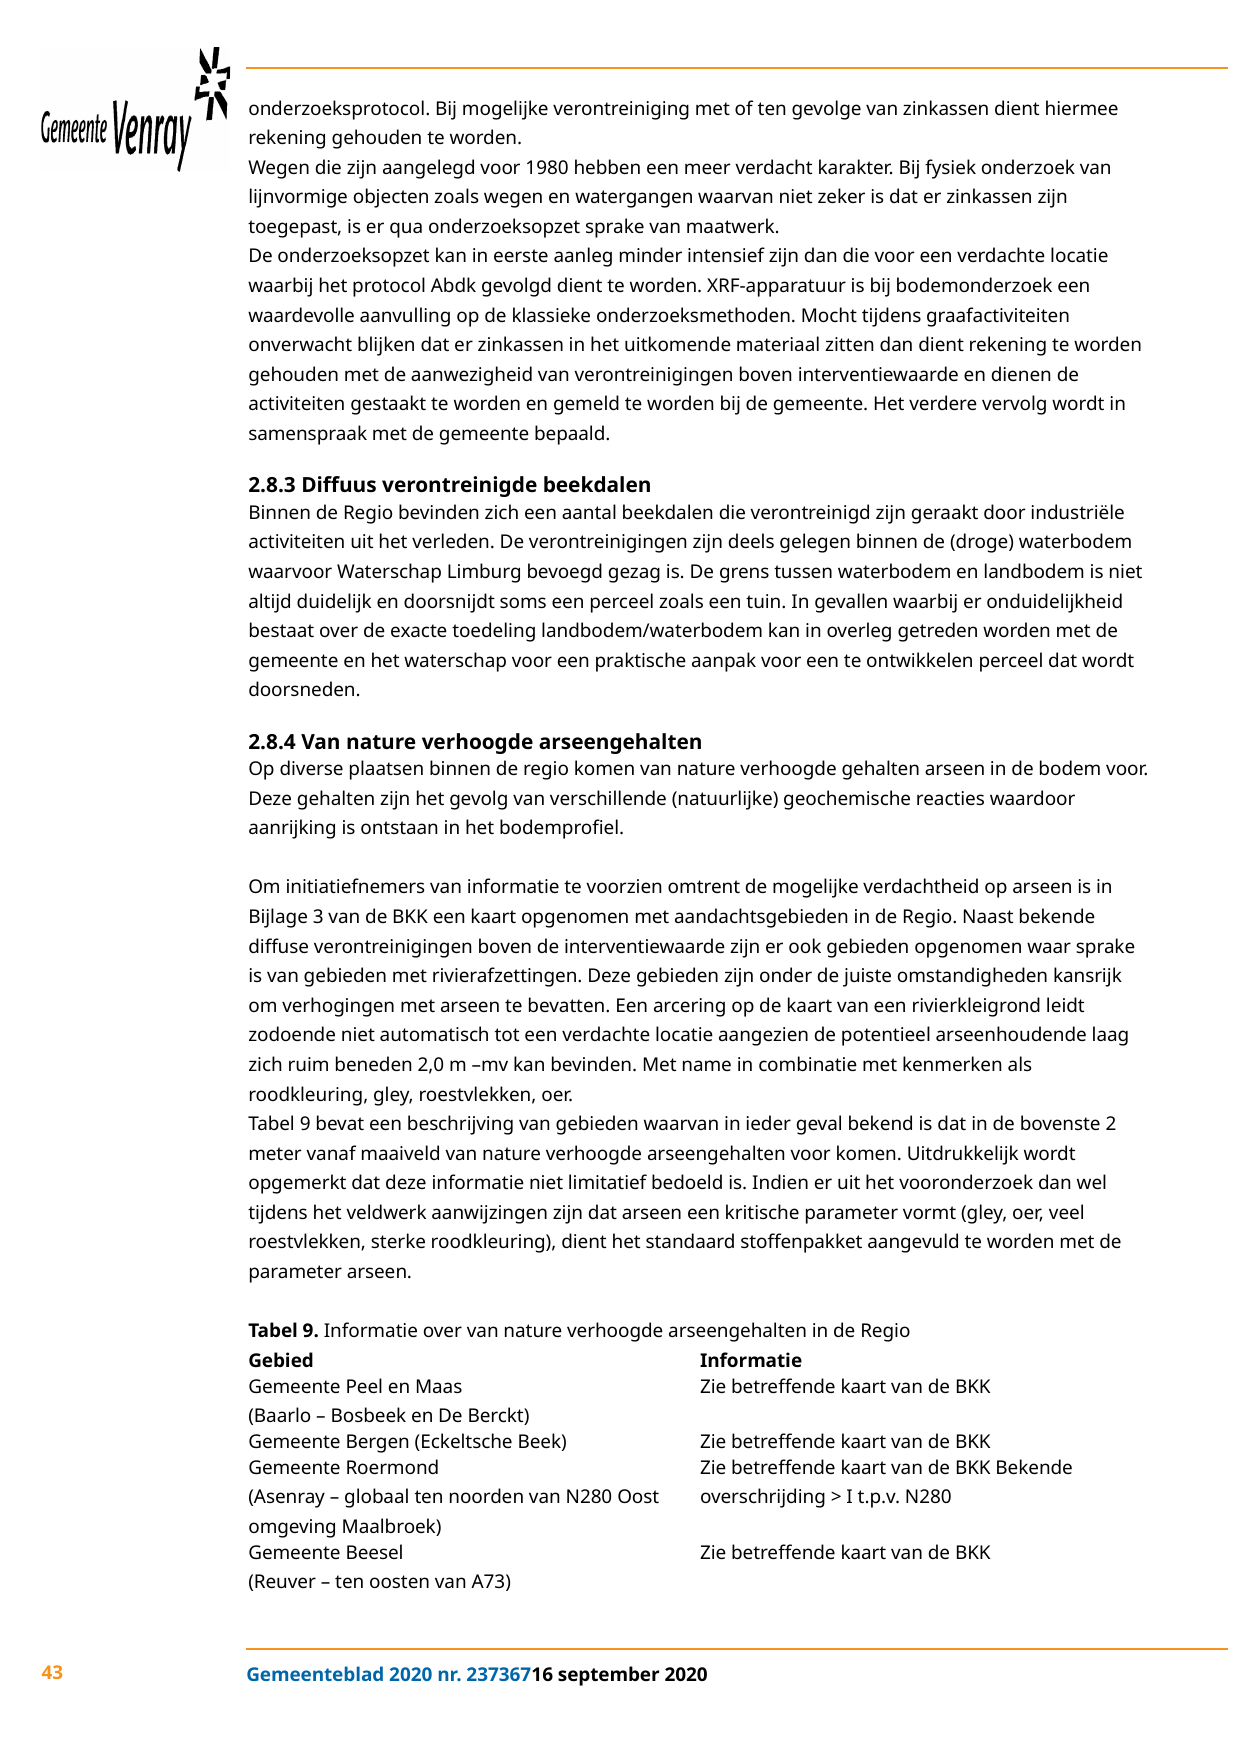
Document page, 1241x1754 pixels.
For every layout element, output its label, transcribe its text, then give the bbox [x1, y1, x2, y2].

table_cell Zie betreffende kaart van de BKK [700, 1373, 1152, 1428]
table_cell Zie betreffende kaart van de BKK Bekende overschrijding > I t.p.v. N280 [700, 1454, 1152, 1539]
table_cell Gemeente Bergen (Eckeltsche Beek) [248, 1428, 700, 1454]
table_header Informatie [700, 1347, 1152, 1373]
text Tabel 9. Informatie over van nature verhoogde arseengehalten in de Regio [248, 1317, 1152, 1343]
text 2.8.3 Diffuus verontreinigde beekdalen [248, 471, 1152, 499]
text Om initiatiefnemers van informatie te voorzien omtrent de mogelijke verdachtheid op arseen is in Bijlage 3 van de BKK een kaart opgenomen met aandachtsgebieden in de Regio. Naast bekende diffuse verontreinigingen boven de interventiewaarde zijn er ook gebieden opgenomen waar sprake is van gebieden met rivierafzettingen. Deze gebieden zijn onder de juiste omstandigheden kansrijk om verhogingen met arseen te bevatten. Een arcering op de kaart van een rivierkleigrond leidt zodoende niet automatisch tot een verdachte locatie aangezien de potentieel arseenhoudende laag zich ruim beneden 2,0 m –mv kan bevinden. Met name in combinatie met kenmerken als roodkleuring, gley, roestvlekken, oer. [248, 874, 1152, 1107]
text Tabel 9 bevat een beschrijving van gebieden waarvan in ieder geval bekend is dat in de bovenste 2 meter vanaf maaiveld van nature verhoogde arseengehalten voor komen. Uitdrukkelijk wordt opgemerkt dat deze informatie niet limitatief bedoeld is. Indien er uit het vooronderzoek dan wel tijdens het veldwerk aanwijzingen zijn dat arseen een kritische parameter vormt (gley, oer, veel roestvlekken, sterke roodkleuring), dient het standaard stoffenpakket aangevuld te worden met de parameter arseen. [248, 1110, 1152, 1284]
picture [41, 47, 231, 172]
text Op diverse plaatsen binnen de regio komen van nature verhoogde gehalten arseen in de bodem voor. Deze gehalten zijn het gevolg van verschillende (natuurlijke) geochemische reacties waardoor aanrijking is ontstaan in het bodemprofiel. [248, 755, 1152, 840]
table_cell Gemeente Beesel (Reuver – ten oosten van A73) [248, 1539, 700, 1594]
table_cell Zie betreffende kaart van de BKK [700, 1428, 1152, 1454]
text Binnen de Regio bevinden zich een aantal beekdalen die verontreinigd zijn geraakt door industriële activiteiten uit het verleden. De verontreinigingen zijn deels gelegen binnen de (droge) waterbodem waarvoor Waterschap Limburg bevoegd gezag is. De grens tussen waterbodem en landbodem is niet altijd duidelijk en doorsnijdt soms een perceel zoals een tuin. In gevallen waarbij er onduidelijkheid bestaat over de exacte toedeling landbodem/waterbodem kan in overleg getreden worden met de gemeente en het waterschap voor een praktische aanpak voor een te ontwikkelen perceel dat wordt doorsneden. [248, 499, 1152, 702]
text De onderzoeksopzet kan in eerste aanleg minder intensief zijn dan die voor een verdachte locatie waarbij het protocol Abdk gevolgd dient te worden. XRF-apparatuur is bij bodemonderzoek een waardevolle aanvulling op de klassieke onderzoeksmethoden. Mocht tijdens graafactiviteiten onverwacht blijken dat er zinkassen in het uitkomende materiaal zitten dan dient rekening te worden gehouden met de aanwezigheid van verontreinigingen boven interventiewaarde en dienen de activiteiten gestaakt te worden en gemeld te worden bij de gemeente. Het verdere vervolg wordt in samenspraak met de gemeente bepaald. [248, 243, 1152, 446]
text 2.8.4 Van nature verhoogde arseengehalten [248, 727, 1152, 755]
text onderzoeksprotocol. Bij mogelijke verontreiniging met of ten gevolge van zinkassen dient hiermee rekening gehouden te worden. [248, 95, 1152, 150]
text Wegen die zijn aangelegd voor 1980 hebben een meer verdacht karakter. Bij fysiek onderzoek van lijnvormige objecten zoals wegen en watergangen waarvan niet zeker is dat er zinkassen zijn toegepast, is er qua onderzoeksopzet sprake van maatwerk. [248, 154, 1152, 239]
table_cell Zie betreffende kaart van de BKK [700, 1539, 1152, 1594]
table_cell Gemeente Peel en Maas (Baarlo – Bosbeek en De Berckt) [248, 1373, 700, 1428]
table_header Gebied [248, 1347, 700, 1373]
table_cell Gemeente Roermond (Asenray – globaal ten noorden van N280 Oost omgeving Maalbroek) [248, 1454, 700, 1539]
